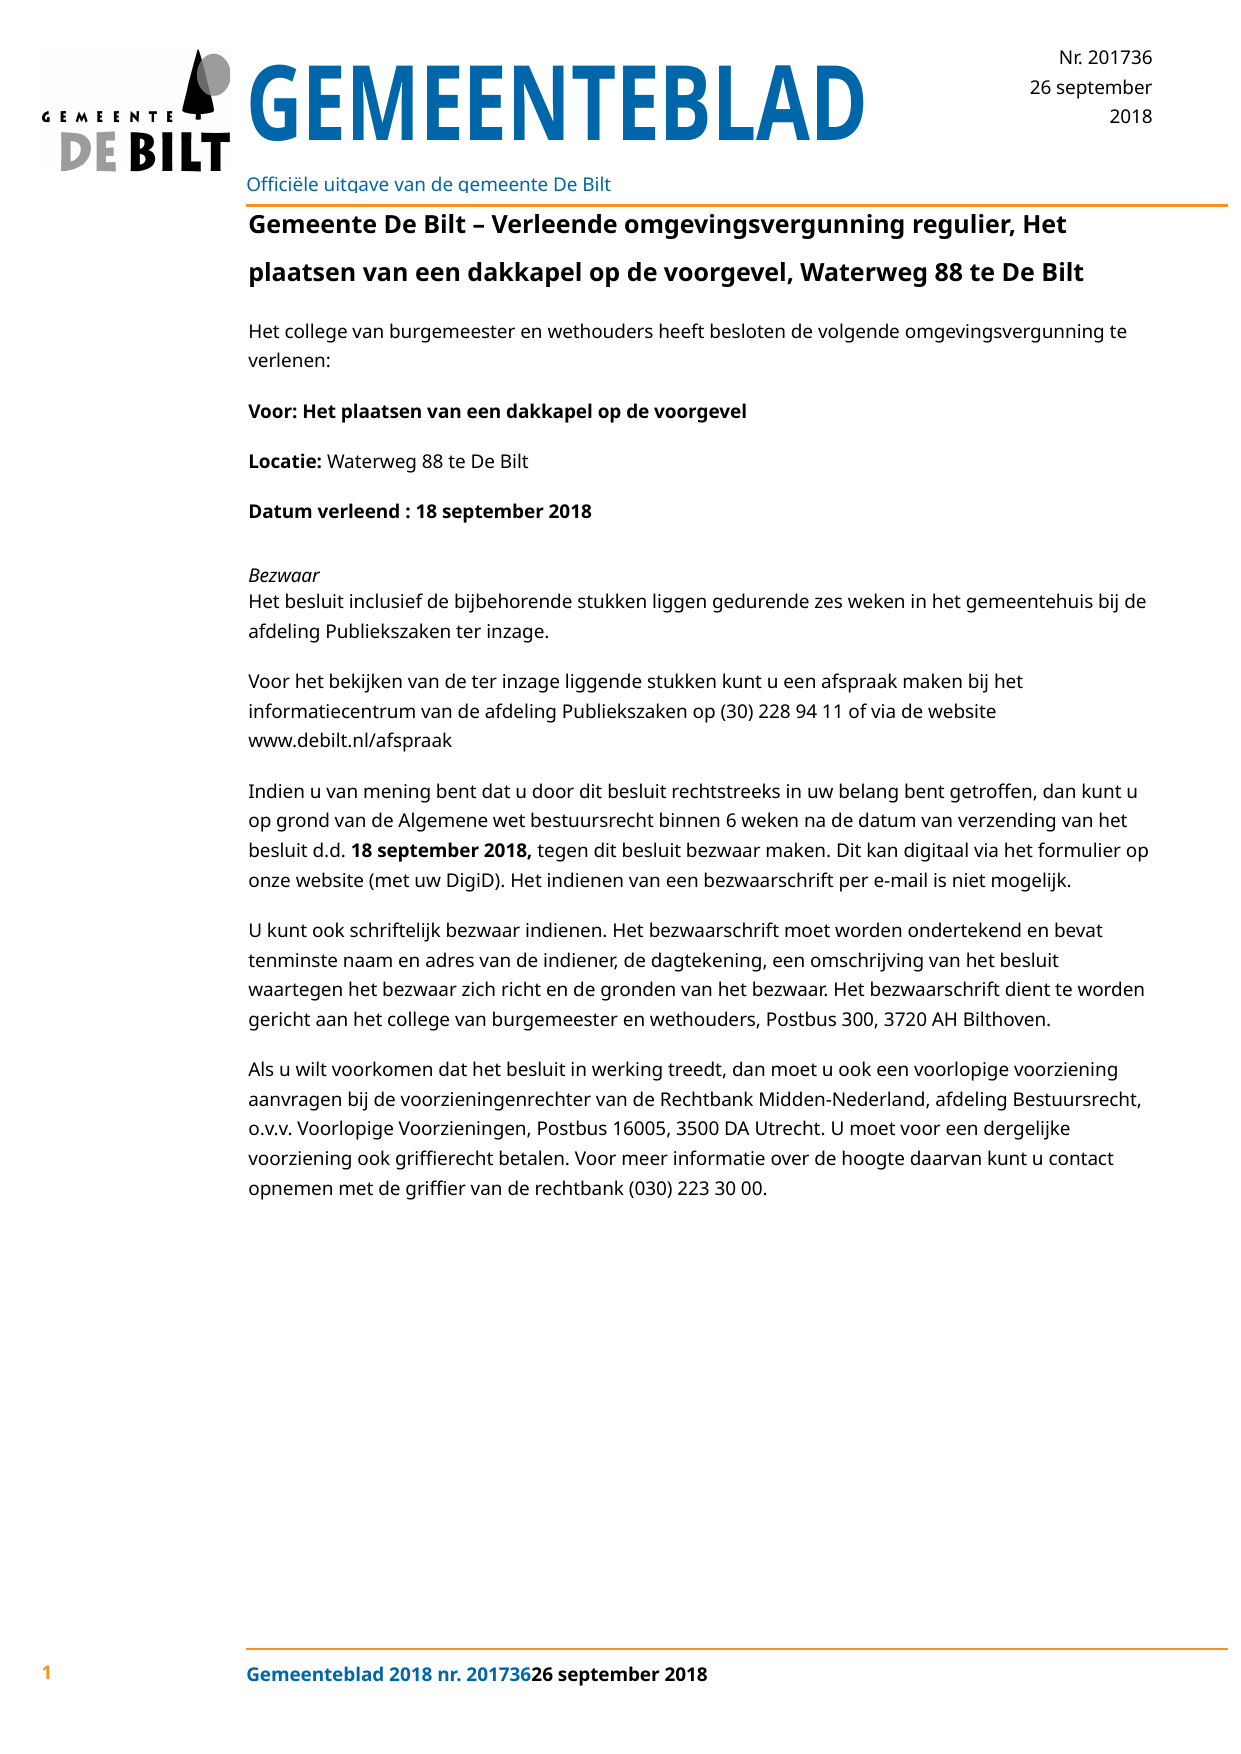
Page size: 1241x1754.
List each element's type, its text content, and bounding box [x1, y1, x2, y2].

text Locatie: Waterweg 88 te De Bilt [248, 448, 1152, 474]
text Het college van burgemeester en wethouders heeft besloten de volgende omgevingsvergunning te verlenen: [248, 318, 1152, 373]
text Voor: Het plaatsen van een dakkapel op de voorgevel [248, 398, 1152, 424]
text Als u wilt voorkomen dat het besluit in werking treedt, dan moet u ook een voorlopige voorziening aanvragen bij de voorzieningenrechter van de Rechtbank Midden-Nederland, afdeling Bestuursrecht, o.v.v. Voorlopige Voorzieningen, Postbus 16005, 3500 DA Utrecht. U moet voor een dergelijke voorziening ook griffierecht betalen. Voor meer informatie over de hoogte daarvan kunt u contact opnemen met de griffier van de rechtbank (030) 223 30 00. [248, 1056, 1152, 1200]
text Bezwaar [248, 563, 1152, 588]
picture [41, 47, 231, 172]
text Voor het bekijken van de ter inzage liggende stukken kunt u een afspraak maken bij het informatiecentrum van de afdeling Publiekszaken op (30) 228 94 11 of via de website www.debilt.nl/afspraak [248, 668, 1152, 753]
text Indien u van mening bent dat u door dit besluit rechtstreeks in uw belang bent getroffen, dan kunt u op grond van de Algemene wet bestuursrecht binnen 6 weken na de datum van verzending van het besluit d.d. 18 september 2018, tegen dit besluit bezwaar maken. Dit kan digitaal via het formulier op onze website (met uw DigiD). Het indienen van een bezwaarschrift per e-mail is niet mogelijk. [248, 778, 1152, 892]
text Datum verleend : 18 september 2018 [248, 499, 1152, 524]
text Gemeente De Bilt – Verleende omgevingsvergunning regulier, Het plaatsen van een dakkapel op de voorgevel, Waterweg 88 te De Bilt [248, 207, 1152, 288]
text U kunt ook schriftelijk bezwaar indienen. Het bezwaarschrift moet worden ondertekend en bevat tenminste naam en adres van de indiener, de dagtekening, een omschrijving van het besluit waartegen het bezwaar zich richt en de gronden van het bezwaar. Het bezwaarschrift dient te worden gericht aan het college van burgemeester en wethouders, Postbus 300, 3720 AH Bilthoven. [248, 917, 1152, 1032]
text Het besluit inclusief de bijbehorende stukken liggen gedurende zes weken in het gemeentehuis bij de afdeling Publiekszaken ter inzage. [248, 588, 1152, 644]
